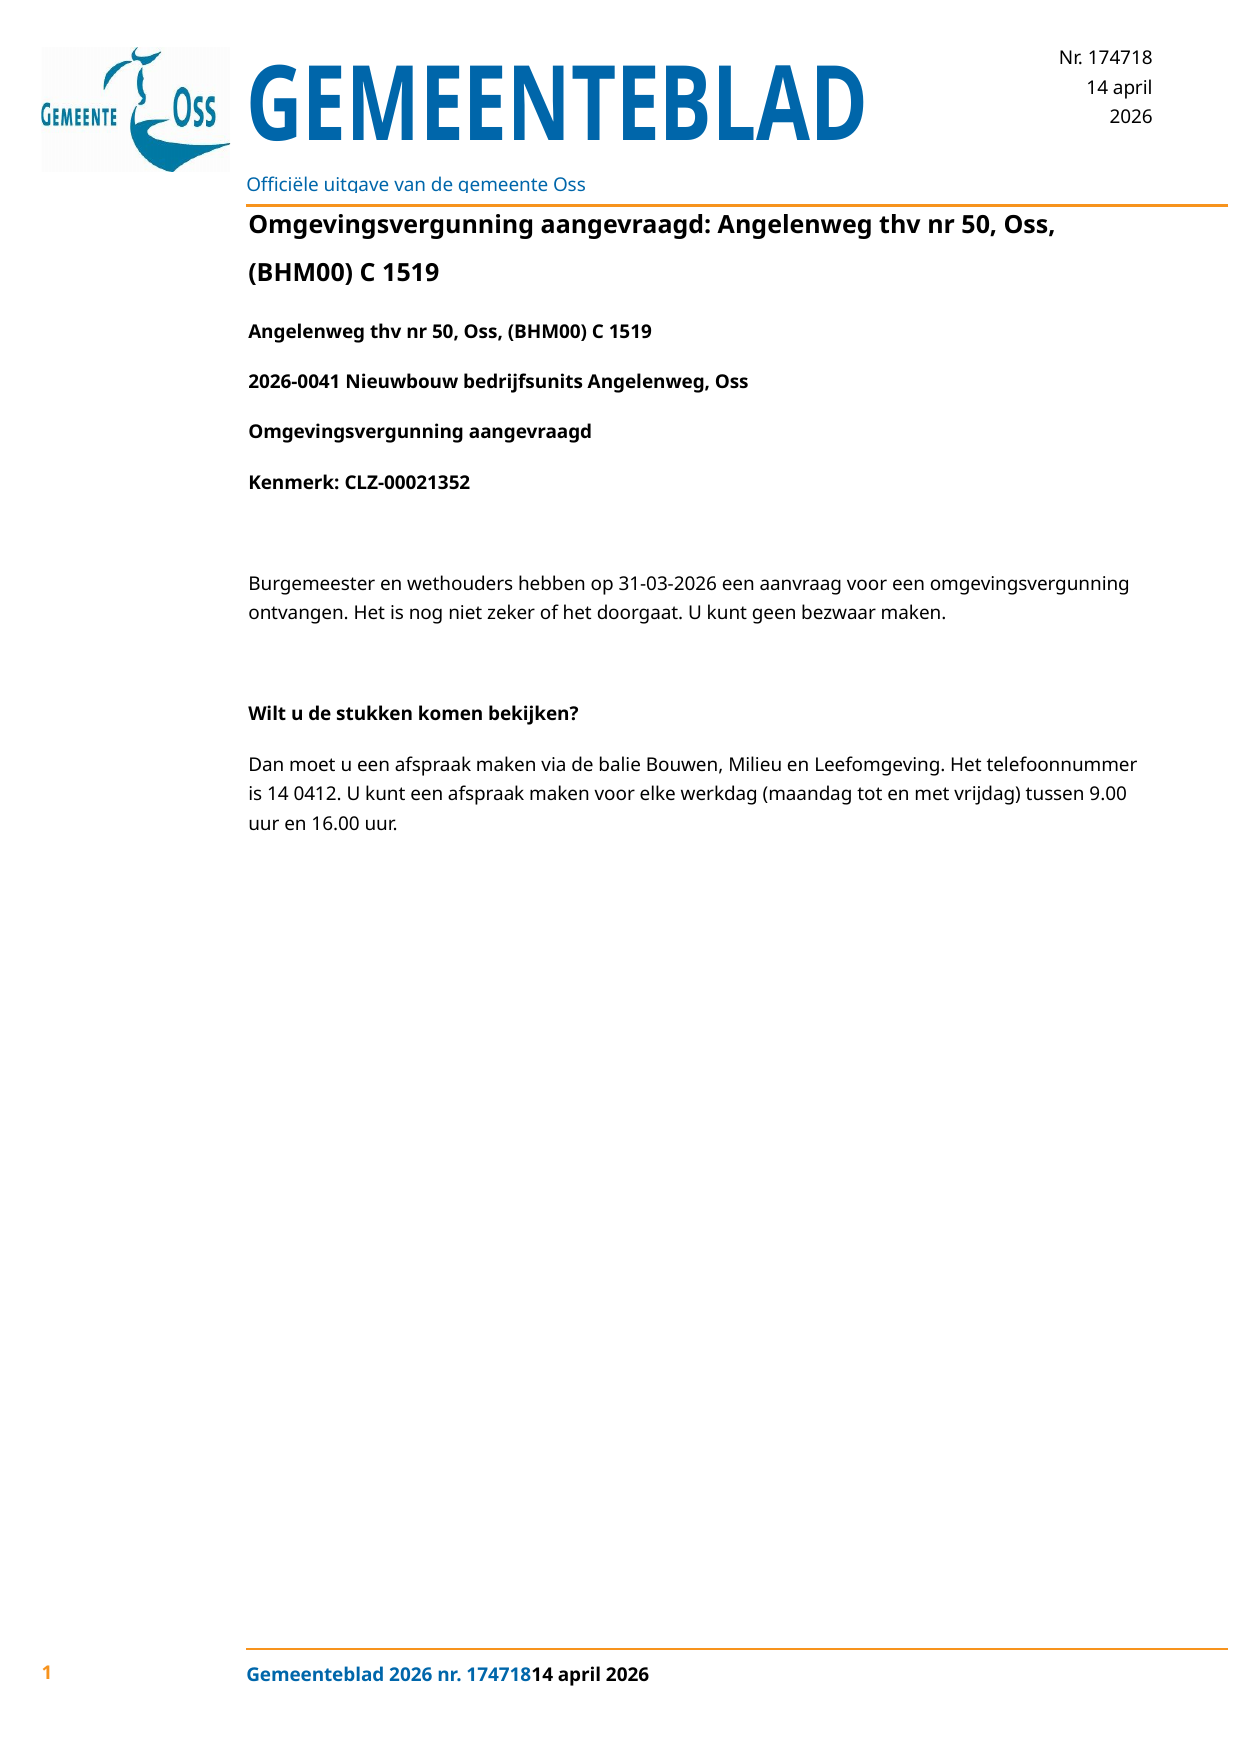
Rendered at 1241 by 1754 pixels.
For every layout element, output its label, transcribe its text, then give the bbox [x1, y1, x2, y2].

picture [41, 47, 231, 172]
text Wilt u de stukken komen bekijken? [248, 700, 1152, 726]
text Omgevingsvergunning aangevraagd [248, 419, 1152, 444]
text Burgemeester en wethouders hebben op 31-03-2026 een aanvraag voor een omgevingsvergunning ontvangen. Het is nog niet zeker of het doorgaat. U kunt geen bezwaar maken. [248, 570, 1152, 625]
text 2026-0041 Nieuwbouw bedrijfsunits Angelenweg, Oss [248, 368, 1152, 394]
text Omgevingsvergunning aangevraagd: Angelenweg thv nr 50, Oss, (BHM00) C 1519 [248, 207, 1152, 288]
text Angelenweg thv nr 50, Oss, (BHM00) C 1519 [248, 318, 1152, 344]
text Kenmerk: CLZ-00021352 [248, 469, 1152, 495]
text Dan moet u een afspraak maken via de balie Bouwen, Milieu en Leefomgeving. Het telefoonnummer is 14 0412. U kunt een afspraak maken voor elke werkdag (maandag tot en met vrijdag) tussen 9.00 uur en 16.00 uur. [248, 751, 1152, 836]
